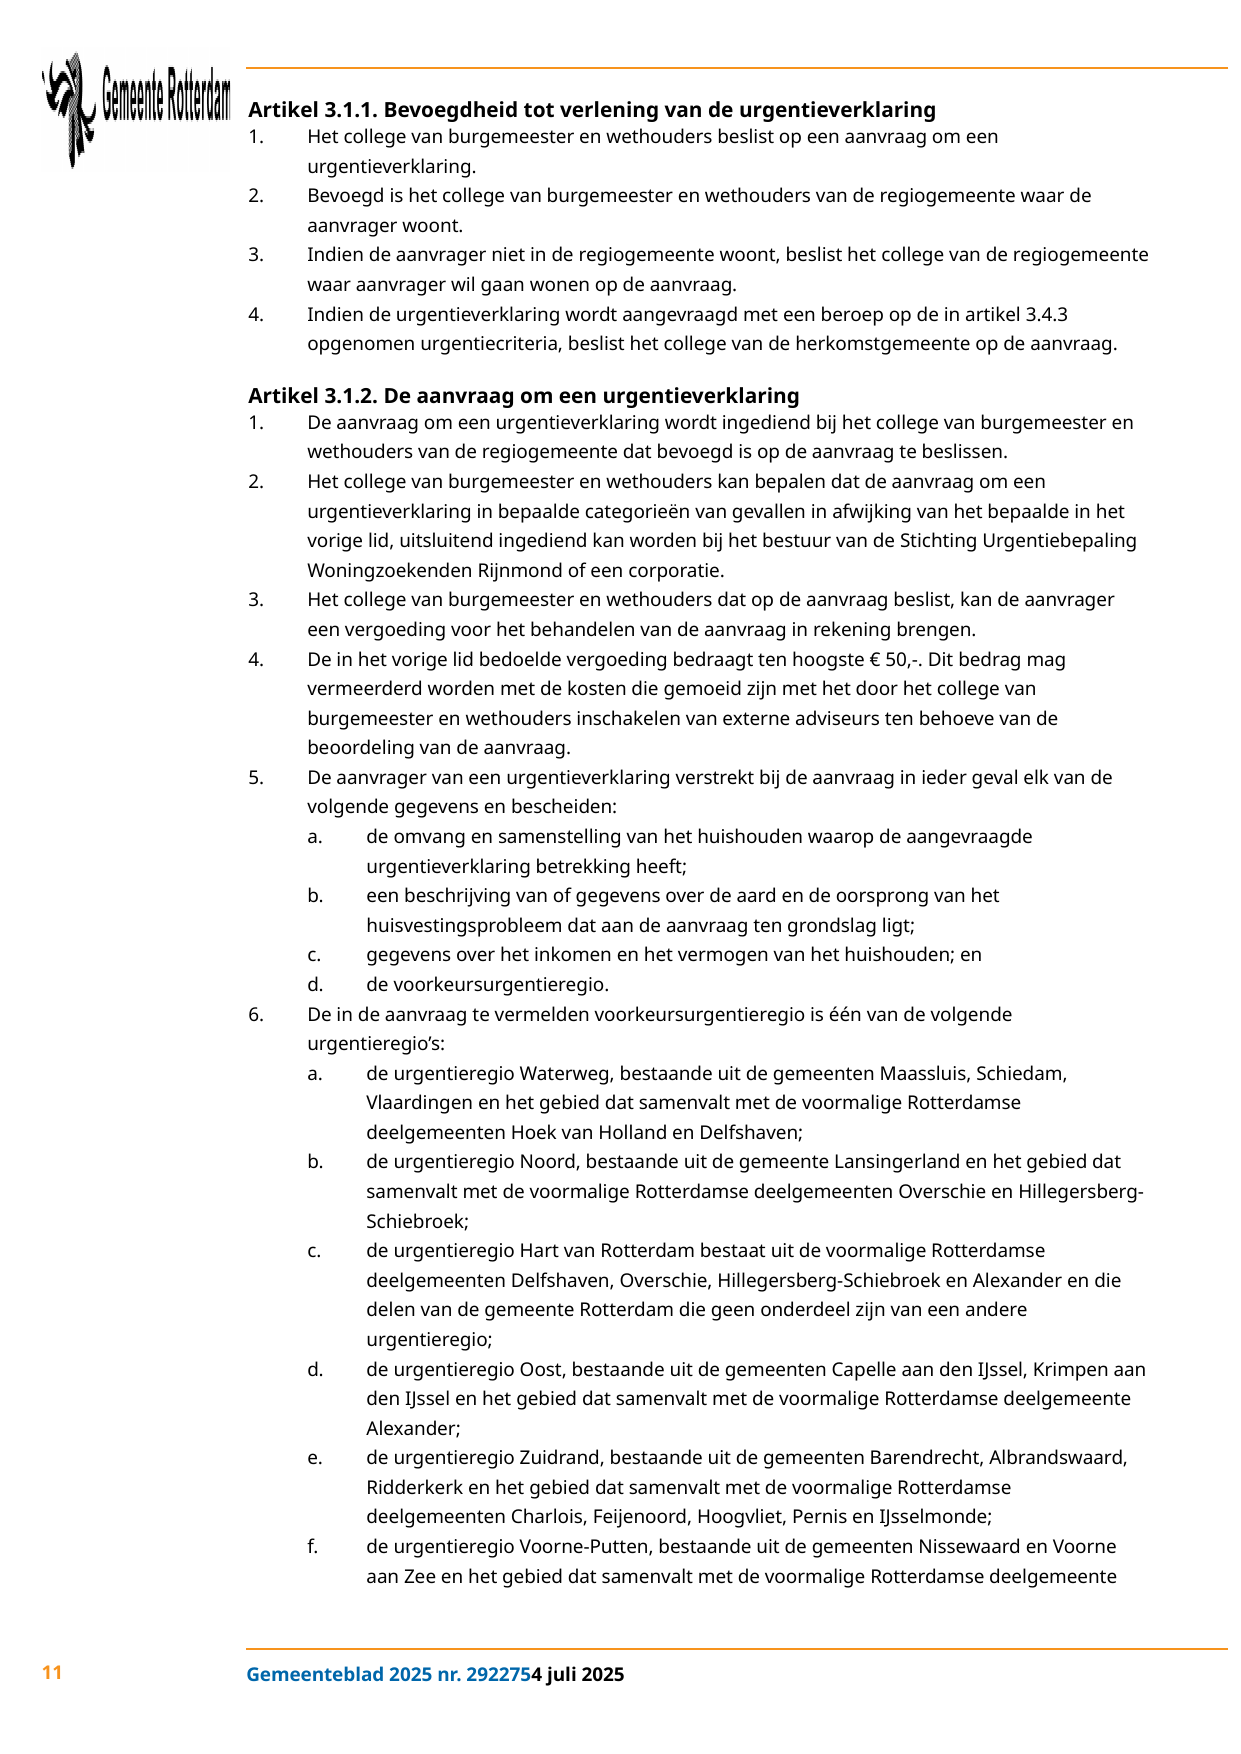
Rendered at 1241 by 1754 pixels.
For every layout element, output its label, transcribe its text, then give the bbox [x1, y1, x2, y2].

list de urgentieregio Zuidrand, bestaande uit de gemeenten Barendrecht, Albrandswaard, Ridderkerk en het gebied dat samenvalt met de voormalige Rotterdamse deelgemeenten Charlois, Feijenoord, Hoogvliet, Pernis en IJsselmonde; [307, 1444, 1152, 1529]
list de urgentieregio Noord, bestaande uit de gemeente Lansingerland en het gebied dat samenvalt met de voormalige Rotterdamse deelgemeenten Overschie en Hillegersberg-Schiebroek; [307, 1149, 1152, 1234]
text Artikel 3.1.1. Bevoegdheid tot verlening van de urgentieverklaring [248, 95, 1152, 123]
list De in de aanvraag te vermelden voorkeursurgentieregio is één van de volgende urgentieregio’s: [248, 1001, 1152, 1056]
list De aanvrager van een urgentieverklaring verstrekt bij de aanvraag in ieder geval elk van de volgende gegevens en bescheiden: [248, 764, 1152, 819]
list Het college van burgemeester en wethouders beslist op een aanvraag om een urgentieverklaring. [248, 123, 1152, 178]
list de urgentieregio Hart van Rotterdam bestaat uit de voormalige Rotterdamse deelgemeenten Delfshaven, Overschie, Hillegersberg-Schiebroek en Alexander en die delen van de gemeente Rotterdam die geen onderdeel zijn van een andere urgentieregio; [307, 1237, 1152, 1352]
list een beschrijving van of gegevens over de aard en de oorsprong van het huisvestingsprobleem dat aan de aanvraag ten grondslag ligt; [307, 882, 1152, 938]
list gegevens over het inkomen en het vermogen van het huishouden; en [307, 942, 1152, 967]
list Bevoegd is het college van burgemeester en wethouders van de regiogemeente waar de aanvrager woont. [248, 182, 1152, 238]
list de urgentieregio Oost, bestaande uit de gemeenten Capelle aan den IJssel, Krimpen aan den IJssel en het gebied dat samenvalt met de voormalige Rotterdamse deelgemeente Alexander; [307, 1356, 1152, 1441]
list de voorkeursurgentieregio. [307, 971, 1152, 997]
list Indien de aanvrager niet in de regiogemeente woont, beslist het college van de regiogemeente waar aanvrager wil gaan wonen op de aanvraag. [248, 242, 1152, 297]
text Artikel 3.1.2. De aanvraag om een urgentieverklaring [248, 381, 1152, 409]
list Indien de urgentieverklaring wordt aangevraagd met een beroep op de in artikel 3.4.3 opgenomen urgentiecriteria, beslist het college van de herkomstgemeente op de aanvraag. [248, 301, 1152, 356]
list Het college van burgemeester en wethouders kan bepalen dat de aanvraag om een urgentieverklaring in bepaalde categorieën van gevallen in afwijking van het bepaalde in het vorige lid, uitsluitend ingediend kan worden bij het bestuur van de Stichting Urgentiebepaling Woningzoekenden Rijnmond of een corporatie. [248, 468, 1152, 583]
picture [41, 47, 231, 172]
list De aanvraag om een urgentieverklaring wordt ingediend bij het college van burgemeester en wethouders van de regiogemeente dat bevoegd is op de aanvraag te beslissen. [248, 409, 1152, 464]
list Het college van burgemeester en wethouders dat op de aanvraag beslist, kan de aanvrager een vergoeding voor het behandelen van de aanvraag in rekening brengen. [248, 587, 1152, 642]
list de omvang en samenstelling van het huishouden waarop de aangevraagde urgentieverklaring betrekking heeft; [307, 823, 1152, 879]
list de urgentieregio Voorne-Putten, bestaande uit de gemeenten Nissewaard en Voorne aan Zee en het gebied dat samenvalt met de voormalige Rotterdamse deelgemeente [307, 1533, 1152, 1589]
list De in het vorige lid bedoelde vergoeding bedraagt ten hoogste € 50,-. Dit bedrag mag vermeerderd worden met de kosten die gemoeid zijn met het door het college van burgemeester en wethouders inschakelen van externe adviseurs ten behoeve van de beoordeling van de aanvraag. [248, 646, 1152, 760]
list de urgentieregio Waterweg, bestaande uit de gemeenten Maassluis, Schiedam, Vlaardingen en het gebied dat samenvalt met de voormalige Rotterdamse deelgemeenten Hoek van Holland en Delfshaven; [307, 1060, 1152, 1145]
